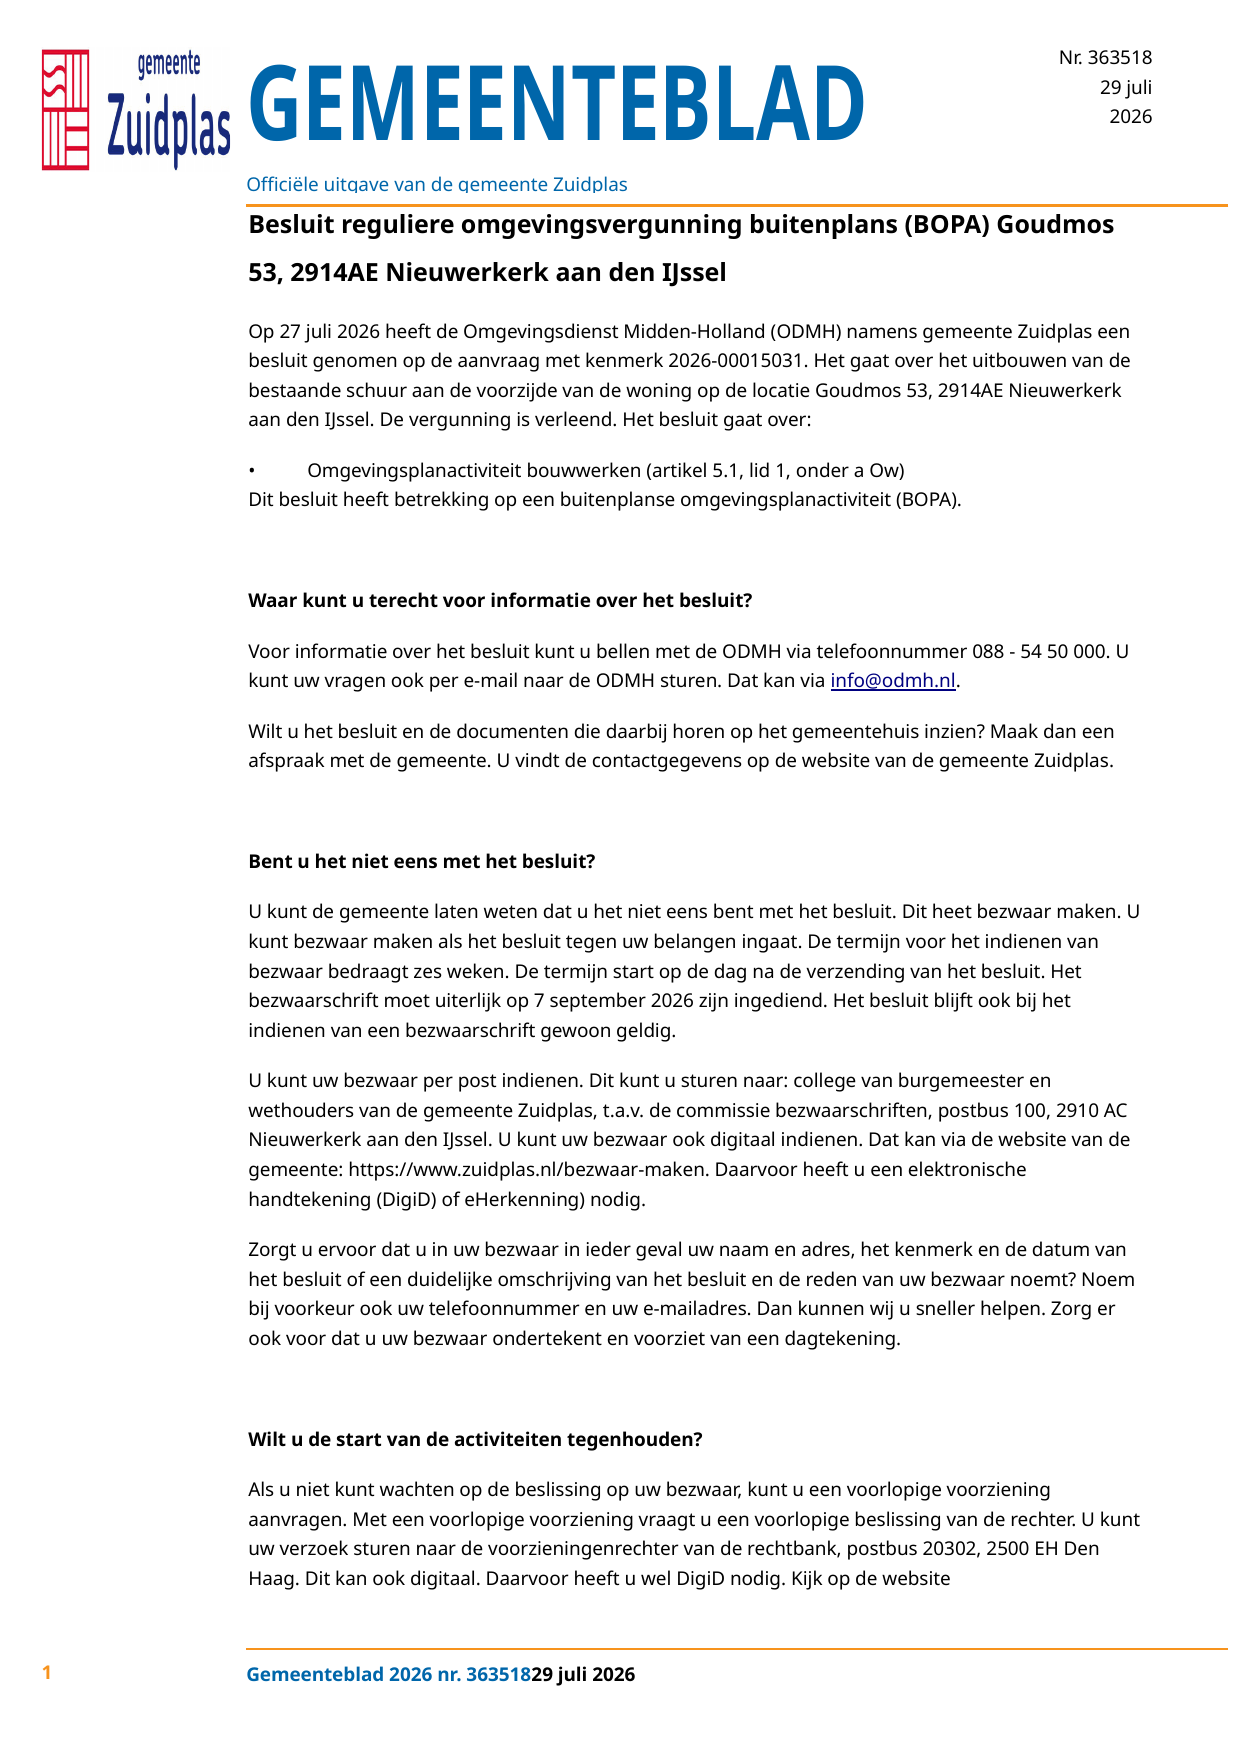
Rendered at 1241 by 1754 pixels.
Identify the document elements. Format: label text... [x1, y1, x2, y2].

text Zorgt u ervoor dat u in uw bezwaar in ieder geval uw naam en adres, het kenmerk en de datum van het besluit of een duidelijke omschrijving van het besluit en de reden van uw bezwaar noemt? Noem bij voorkeur ook uw telefoonnummer en uw e-mailadres. Dan kunnen wij u sneller helpen. Zorg er ook voor dat u uw bezwaar ondertekent en voorziet van een dagtekening. [248, 1236, 1152, 1351]
text Als u niet kunt wachten op de beslissing op uw bezwaar, kunt u een voorlopige voorziening aanvragen. Met een voorlopige voorziening vraagt u een voorlopige beslissing van de rechter. U kunt uw verzoek sturen naar de voorzieningenrechter van de rechtbank, postbus 20302, 2500 EH Den Haag. Dit kan ook digitaal. Daarvoor heeft u wel DigiD nodig. Kijk op de website [248, 1476, 1152, 1591]
text Wilt u het besluit en de documenten die daarbij horen op het gemeentehuis inzien? Maak dan een afspraak met de gemeente. U vindt de contactgegevens op de website van de gemeente Zuidplas. [248, 718, 1152, 773]
text Voor informatie over het besluit kunt u bellen met de ODMH via telefoonnummer 088 - 54 50 000. U kunt uw vragen ook per e-mail naar de ODMH sturen. Dat kan via info@odmh.nl. [248, 638, 1152, 693]
text U kunt de gemeente laten weten dat u het niet eens bent met het besluit. Dit heet bezwaar maken. U kunt bezwaar maken als het besluit tegen uw belangen ingaat. De termijn voor het indienen van bezwaar bedraagt zes weken. De termijn start op de dag na de verzending van het besluit. Het bezwaarschrift moet uiterlijk op 7 september 2026 zijn ingediend. Het besluit blijft ook bij het indienen van een bezwaarschrift gewoon geldig. [248, 899, 1152, 1043]
text Bent u het niet eens met het besluit? [248, 848, 1152, 874]
text Op 27 juli 2026 heeft de Omgevingsdienst Midden-Holland (ODMH) namens gemeente Zuidplas een besluit genomen op de aanvraag met kenmerk 2026-00015031. Het gaat over het uitbouwen van de bestaande schuur aan de voorzijde van de woning op de locatie Goudmos 53, 2914AE Nieuwerkerk aan den IJssel. De vergunning is verleend. Het besluit gaat over: [248, 318, 1152, 432]
text U kunt uw bezwaar per post indienen. Dit kunt u sturen naar: college van burgemeester en wethouders van de gemeente Zuidplas, t.a.v. de commissie bezwaarschriften, postbus 100, 2910 AC Nieuwerkerk aan den IJssel. U kunt uw bezwaar ook digitaal indienen. Dat kan via de website van de gemeente: https://www.zuidplas.nl/bezwaar-maken. Daarvoor heeft u een elektronische handtekening (DigiD) of eHerkenning) nodig. [248, 1067, 1152, 1212]
text Wilt u de start van de activiteiten tegenhouden? [248, 1426, 1152, 1452]
text Besluit reguliere omgevingsvergunning buitenplans (BOPA) Goudmos 53, 2914AE Nieuwerkerk aan den IJssel [248, 207, 1152, 288]
text Waar kunt u terecht voor informatie over het besluit? [248, 587, 1152, 613]
picture [41, 47, 231, 172]
list Omgevingsplanactiviteit bouwwerken (artikel 5.1, lid 1, onder a Ow) [248, 457, 1152, 483]
text Dit besluit heeft betrekking op een buitenplanse omgevingsplanactiviteit (BOPA). [248, 487, 1152, 512]
